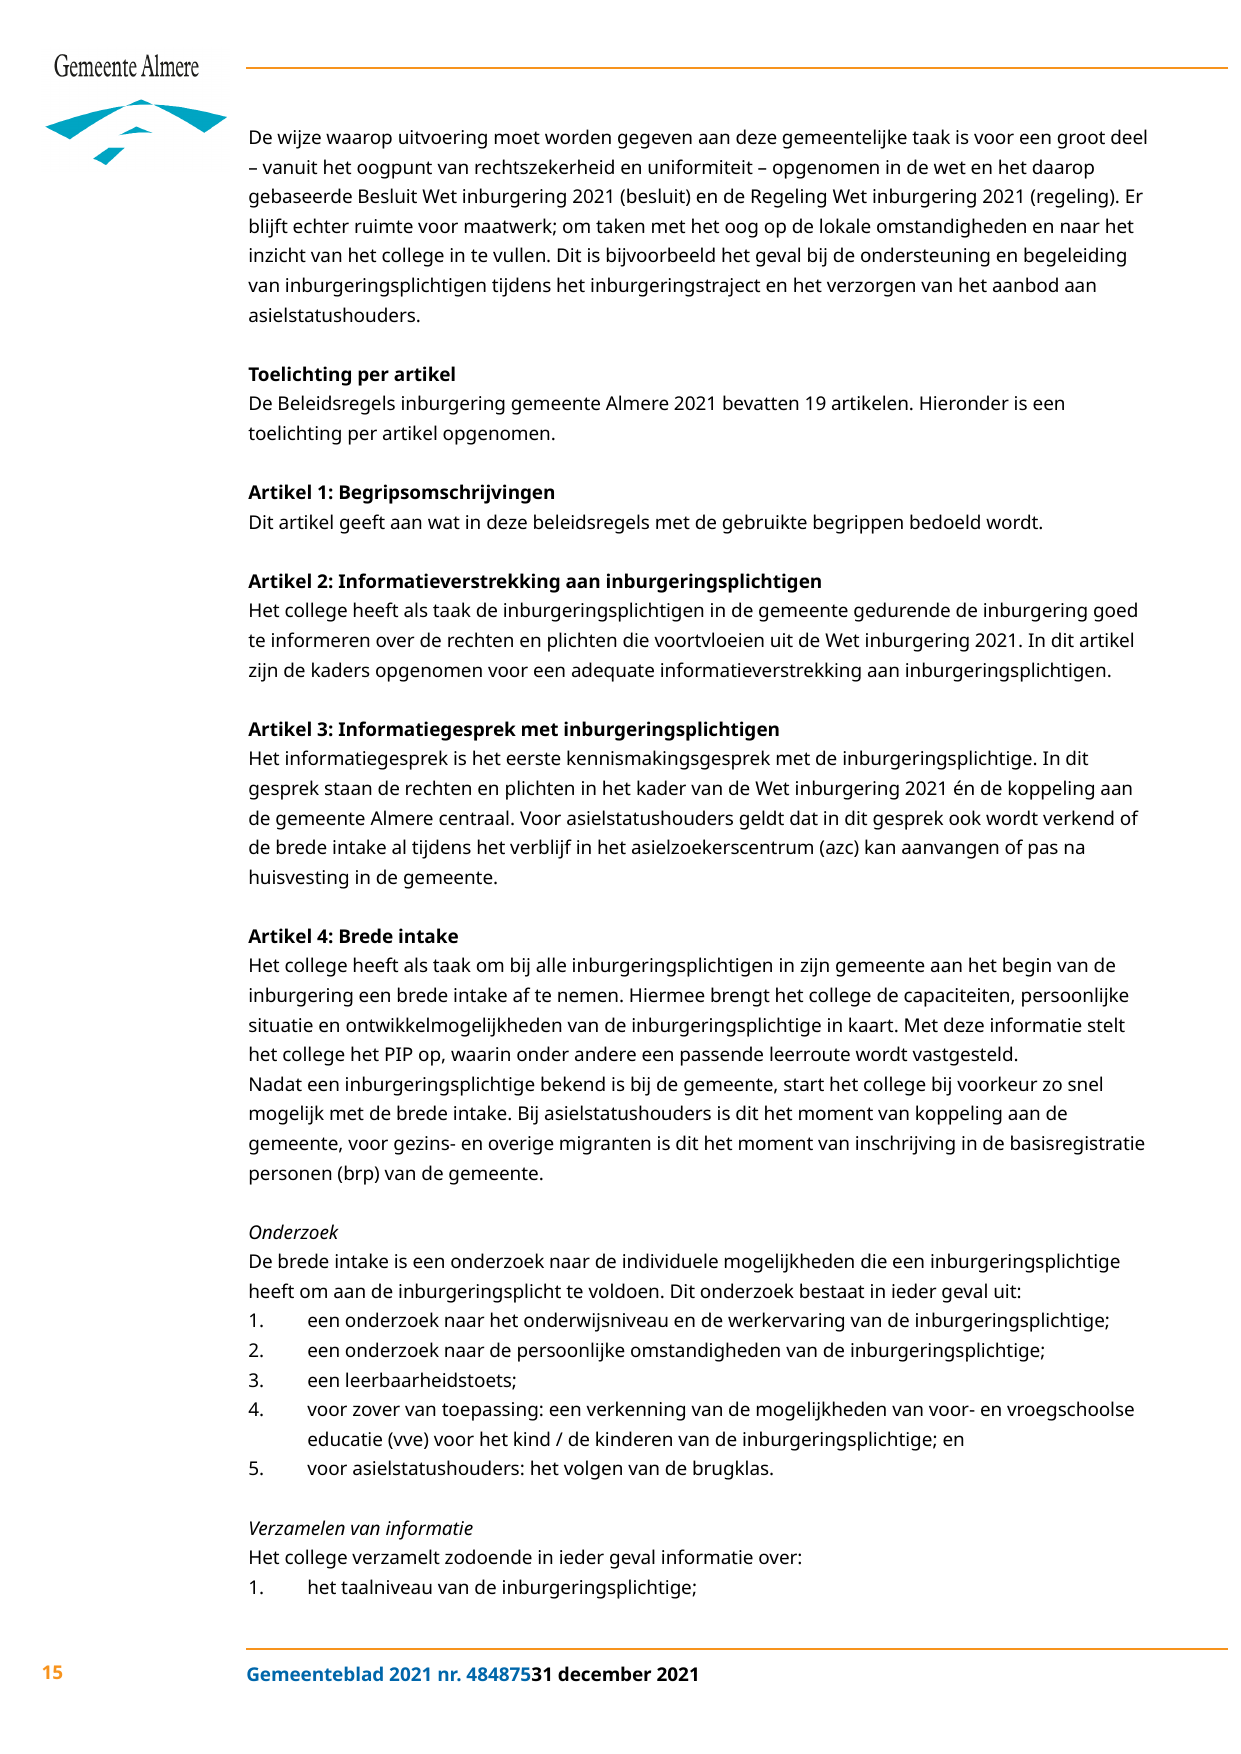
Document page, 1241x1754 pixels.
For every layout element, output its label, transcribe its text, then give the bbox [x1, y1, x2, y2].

text Artikel 4: Brede intake [248, 923, 1152, 949]
list het taalniveau van de inburgeringsplichtige; [248, 1574, 1152, 1600]
list een leerbaarheidstoets; [248, 1367, 1152, 1393]
text Het college heeft als taak de inburgeringsplichtigen in de gemeente gedurende de inburgering goed te informeren over de rechten en plichten die voortvloeien uit de Wet inburgering 2021. In dit artikel zijn de kaders opgenomen voor een adequate informatieverstrekking aan inburgeringsplichtigen. [248, 598, 1152, 683]
text Verzamelen van informatie [248, 1515, 1152, 1541]
list een onderzoek naar het onderwijsniveau en de werkervaring van de inburgeringsplichtige; [248, 1308, 1152, 1333]
text Nadat een inburgeringsplichtige bekend is bij de gemeente, start het college bij voorkeur zo snel mogelijk met de brede intake. Bij asielstatushouders is dit het moment van koppeling aan de gemeente, voor gezins- en overige migranten is dit het moment van inschrijving in de basisregistratie personen (brp) van de gemeente. [248, 1071, 1152, 1186]
text Het college verzamelt zodoende in ieder geval informatie over: [248, 1544, 1152, 1570]
picture [41, 47, 231, 172]
text Artikel 1: Begripsomschrijvingen [248, 479, 1152, 505]
list voor asielstatushouders: het volgen van de brugklas. [248, 1456, 1152, 1481]
text De Beleidsregels inburgering gemeente Almere 2021 bevatten 19 artikelen. Hieronder is een toelichting per artikel opgenomen. [248, 391, 1152, 446]
text Het informatiegesprek is het eerste kennismakingsgesprek met de inburgeringsplichtige. In dit gesprek staan de rechten en plichten in het kader van de Wet inburgering 2021 én de koppeling aan de gemeente Almere centraal. Voor asielstatushouders geldt dat in dit gesprek ook wordt verkend of de brede intake al tijdens het verblijf in het asielzoekerscentrum (azc) kan aanvangen of pas na huisvesting in de gemeente. [248, 746, 1152, 890]
text Dit artikel geeft aan wat in deze beleidsregels met de gebruikte begrippen bedoeld wordt. [248, 509, 1152, 535]
text De wijze waarop uitvoering moet worden gegeven aan deze gemeentelijke taak is voor een groot deel – vanuit het oogpunt van rechtszekerheid en uniformiteit – opgenomen in de wet en het daarop gebaseerde Besluit Wet inburgering 2021 (besluit) en de Regeling Wet inburgering 2021 (regeling). Er blijft echter ruimte voor maatwerk; om taken met het oog op de lokale omstandigheden en naar het inzicht van het college in te vullen. Dit is bijvoorbeeld het geval bij de ondersteuning en begeleiding van inburgeringsplichtigen tijdens het inburgeringstraject en het verzorgen van het aanbod aan asielstatushouders. [248, 124, 1152, 328]
list een onderzoek naar de persoonlijke omstandigheden van de inburgeringsplichtige; [248, 1337, 1152, 1363]
text Artikel 3: Informatiegesprek met inburgeringsplichtigen [248, 716, 1152, 742]
text Onderzoek [248, 1219, 1152, 1245]
text Toelichting per artikel [248, 361, 1152, 387]
text De brede intake is een onderzoek naar de individuele mogelijkheden die een inburgeringsplichtige heeft om aan de inburgeringsplicht te voldoen. Dit onderzoek bestaat in ieder geval uit: [248, 1248, 1152, 1304]
list voor zover van toepassing: een verkenning van de mogelijkheden van voor- en vroegschoolse educatie (vve) voor het kind / de kinderen van de inburgeringsplichtige; en [248, 1396, 1152, 1452]
text Artikel 2: Informatieverstrekking aan inburgeringsplichtigen [248, 568, 1152, 594]
text Het college heeft als taak om bij alle inburgeringsplichtigen in zijn gemeente aan het begin van de inburgering een brede intake af te nemen. Hiermee brengt het college de capaciteiten, persoonlijke situatie en ontwikkelmogelijkheden van de inburgeringsplichtige in kaart. Met deze informatie stelt het college het PIP op, waarin onder andere een passende leerroute wordt vastgesteld. [248, 953, 1152, 1067]
